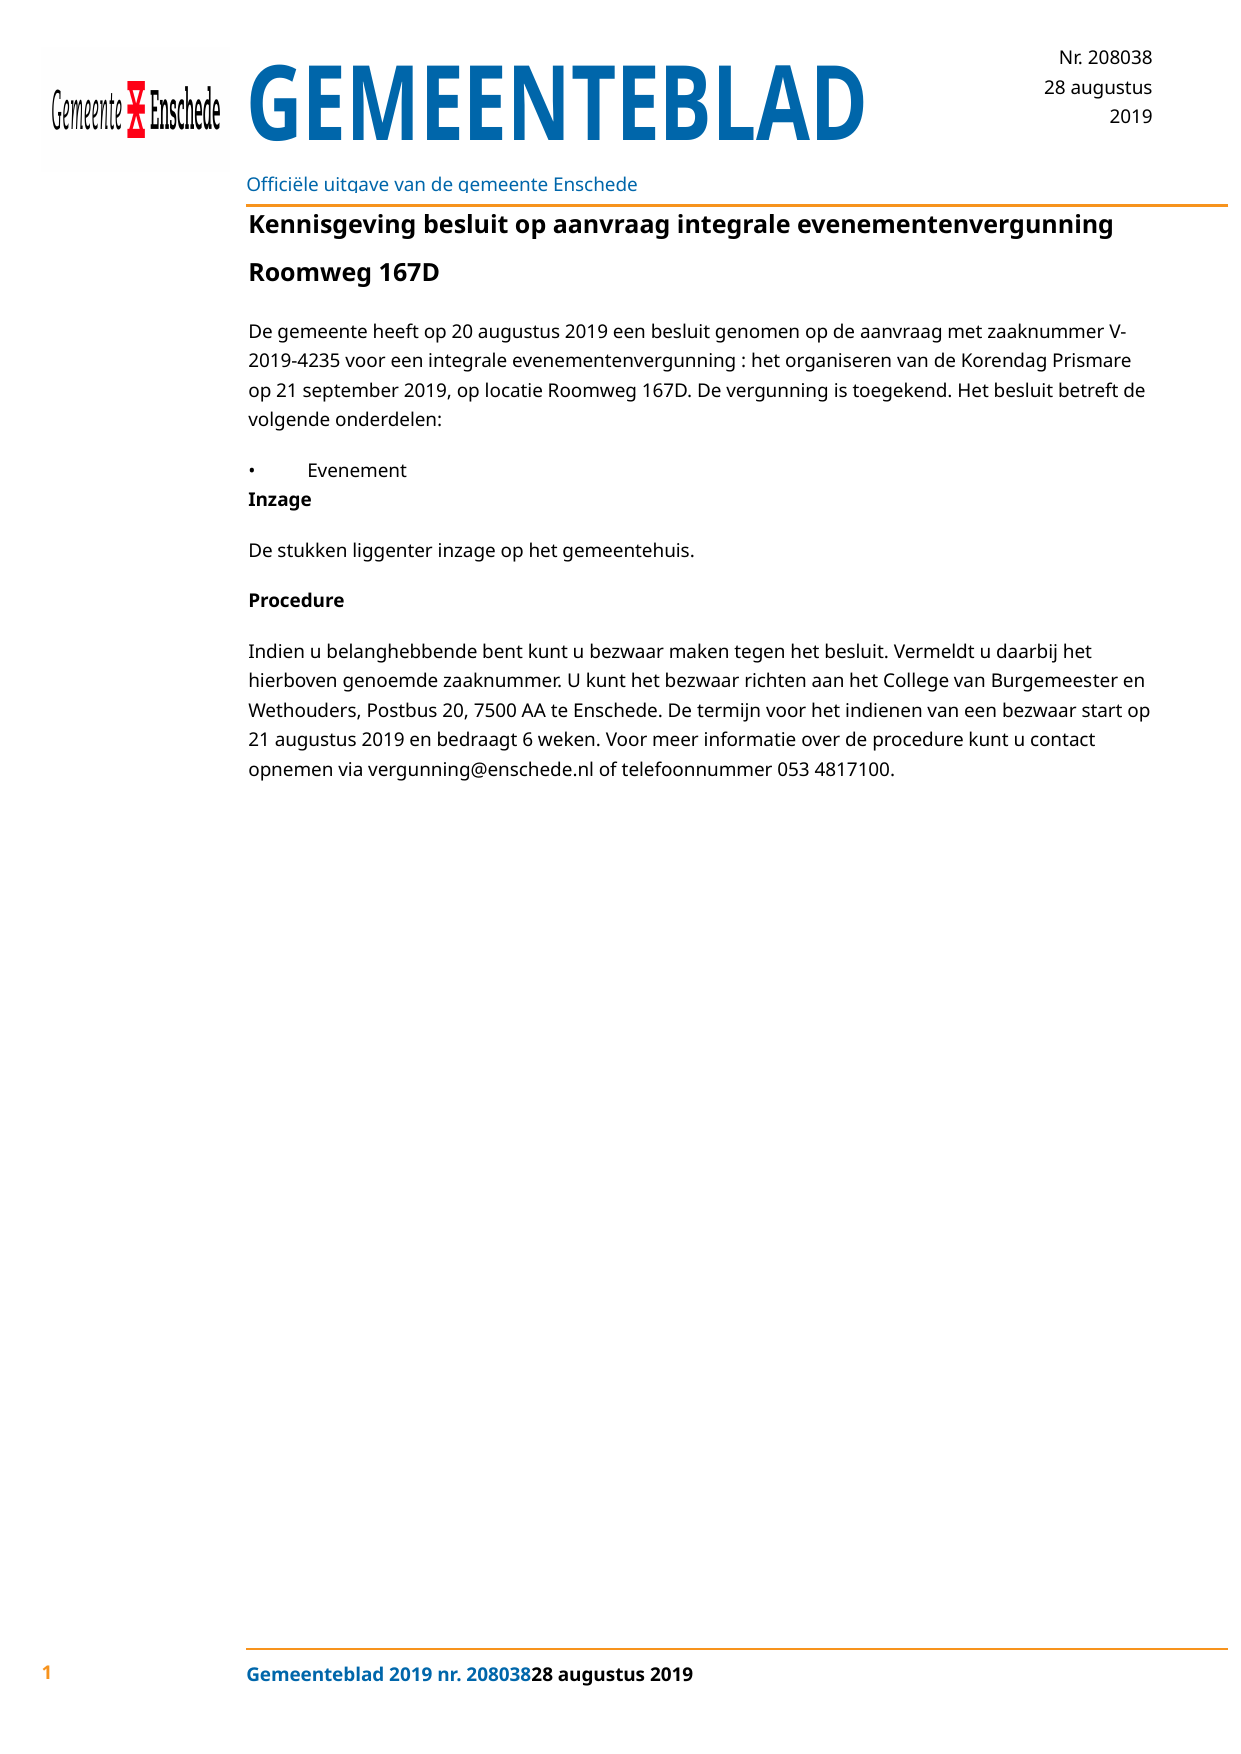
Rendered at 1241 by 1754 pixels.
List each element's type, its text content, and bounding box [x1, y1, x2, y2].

picture [41, 47, 231, 172]
list Evenement [248, 457, 1152, 483]
text De gemeente heeft op 20 augustus 2019 een besluit genomen op de aanvraag met zaaknummer V-2019-4235 voor een integrale evenementenvergunning : het organiseren van de Korendag Prismare op 21 september 2019, op locatie Roomweg 167D. De vergunning is toegekend. Het besluit betreft de volgende onderdelen: [248, 318, 1152, 432]
text Inzage [248, 487, 1152, 512]
text Indien u belanghebbende bent kunt u bezwaar maken tegen het besluit. Vermeldt u daarbij het hierboven genoemde zaaknummer. U kunt het bezwaar richten aan het College van Burgemees­ter en Wethouders, Postbus 20, 7500 AA te Enschede. De termijn voor het indienen van een bezwaar start op 21 augustus 2019 en bedraagt 6 weken. Voor meer informatie over de procedure kunt u contact opnemen via vergunning@enschede.nl of telefoonnummer 053 4817100. [248, 638, 1152, 782]
text De stukken liggenter inzage op het gemeentehuis. [248, 537, 1152, 563]
text Kennisgeving besluit op aanvraag integrale evenementenvergunning Roomweg 167D [248, 207, 1152, 288]
text Procedure [248, 587, 1152, 613]
